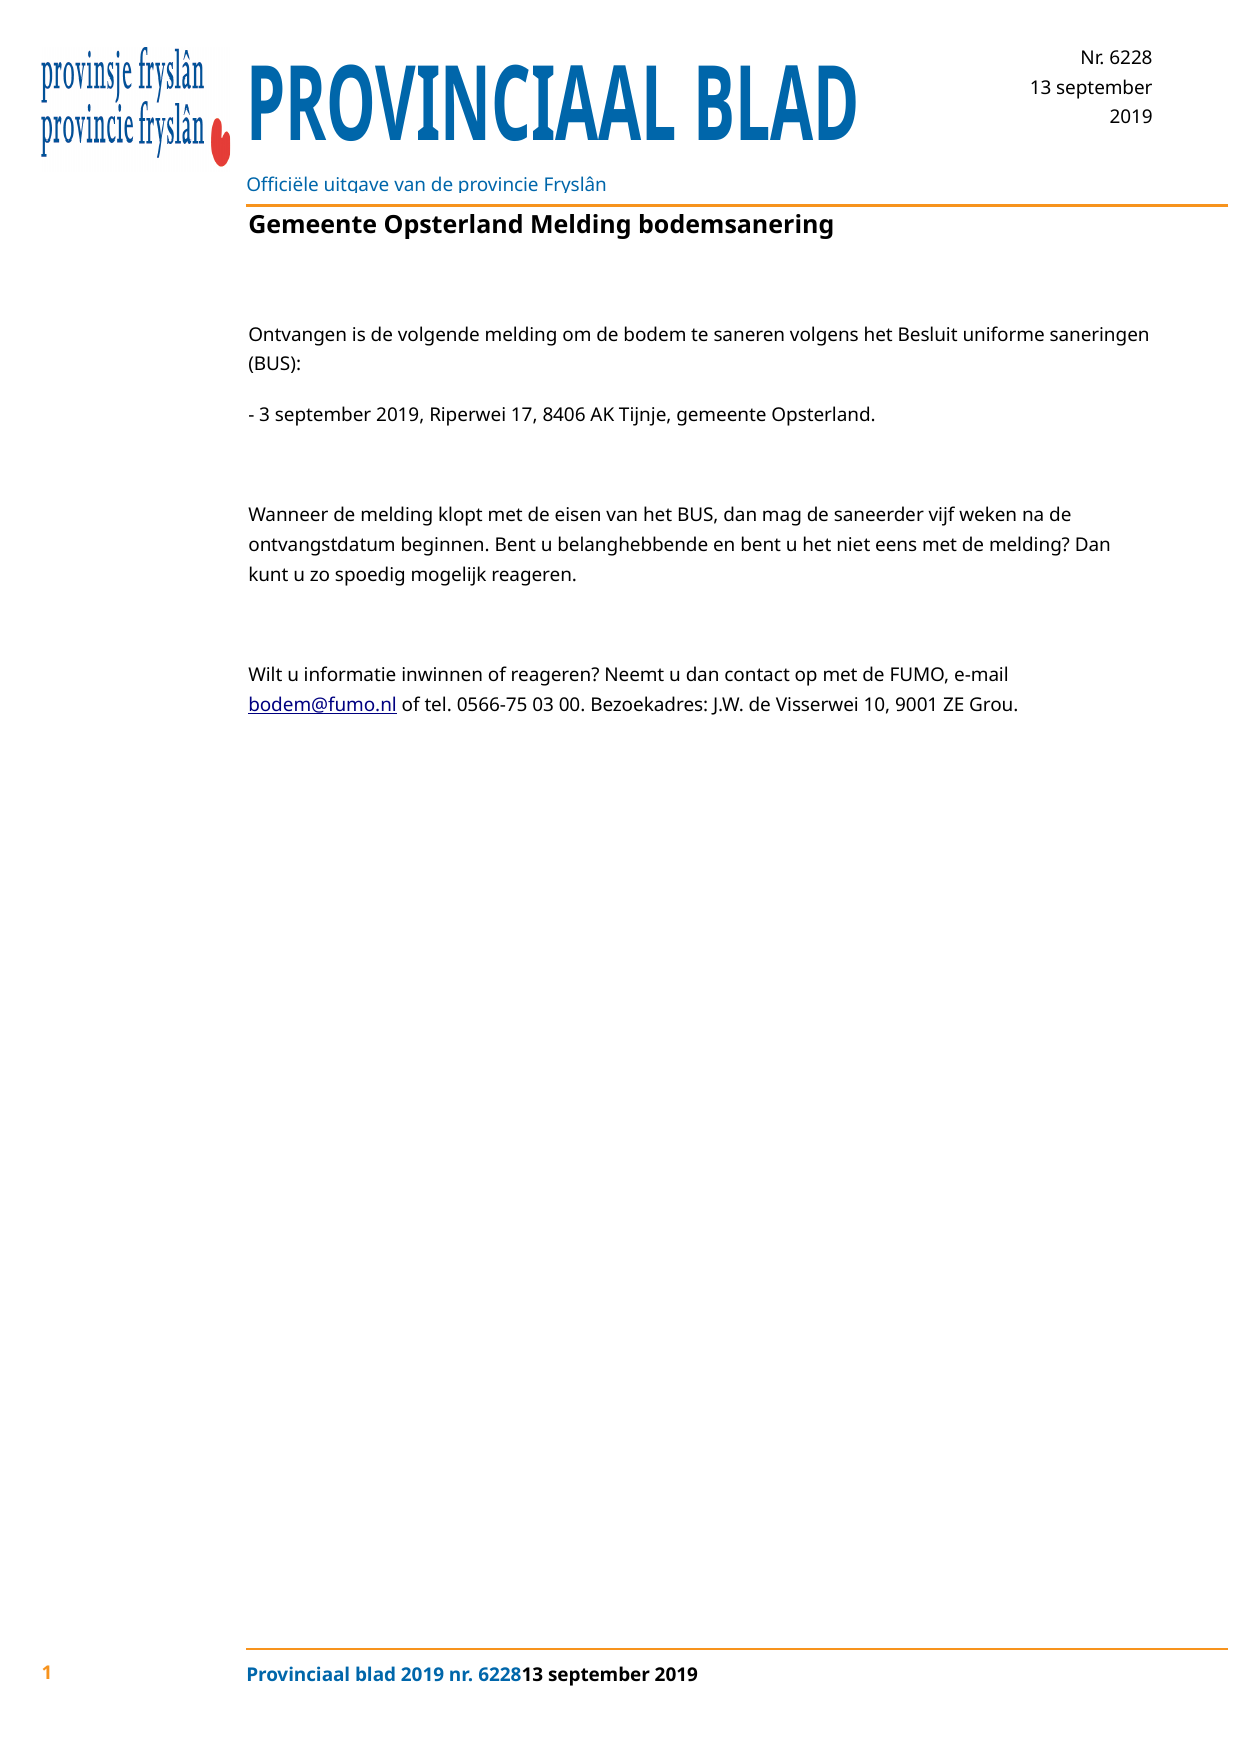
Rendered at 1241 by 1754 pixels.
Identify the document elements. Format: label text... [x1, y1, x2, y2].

picture [41, 47, 231, 172]
text Ontvangen is de volgende melding om de bodem te saneren volgens het Besluit uniforme saneringen (BUS): [248, 321, 1152, 376]
text Wilt u informatie inwinnen of reageren? Neemt u dan contact op met de FUMO, e-mail bodem@fumo.nl of tel. 0566-75 03 00. Bezoekadres: J.W. de Visserwei 10, 9001 ZE Grou. [248, 662, 1152, 717]
text Gemeente Opsterland Melding bodemsanering [248, 207, 1152, 241]
text - 3 september 2019, Riperwei 17, 8406 AK Tijnje, gemeente Opsterland. [248, 401, 1152, 426]
text Wanneer de melding klopt met de eisen van het BUS, dan mag de saneerder vijf weken na de ontvangstdatum beginnen. Bent u belanghebbende en bent u het niet eens met de melding? Dan kunt u zo spoedig mogelijk reageren. [248, 502, 1152, 586]
